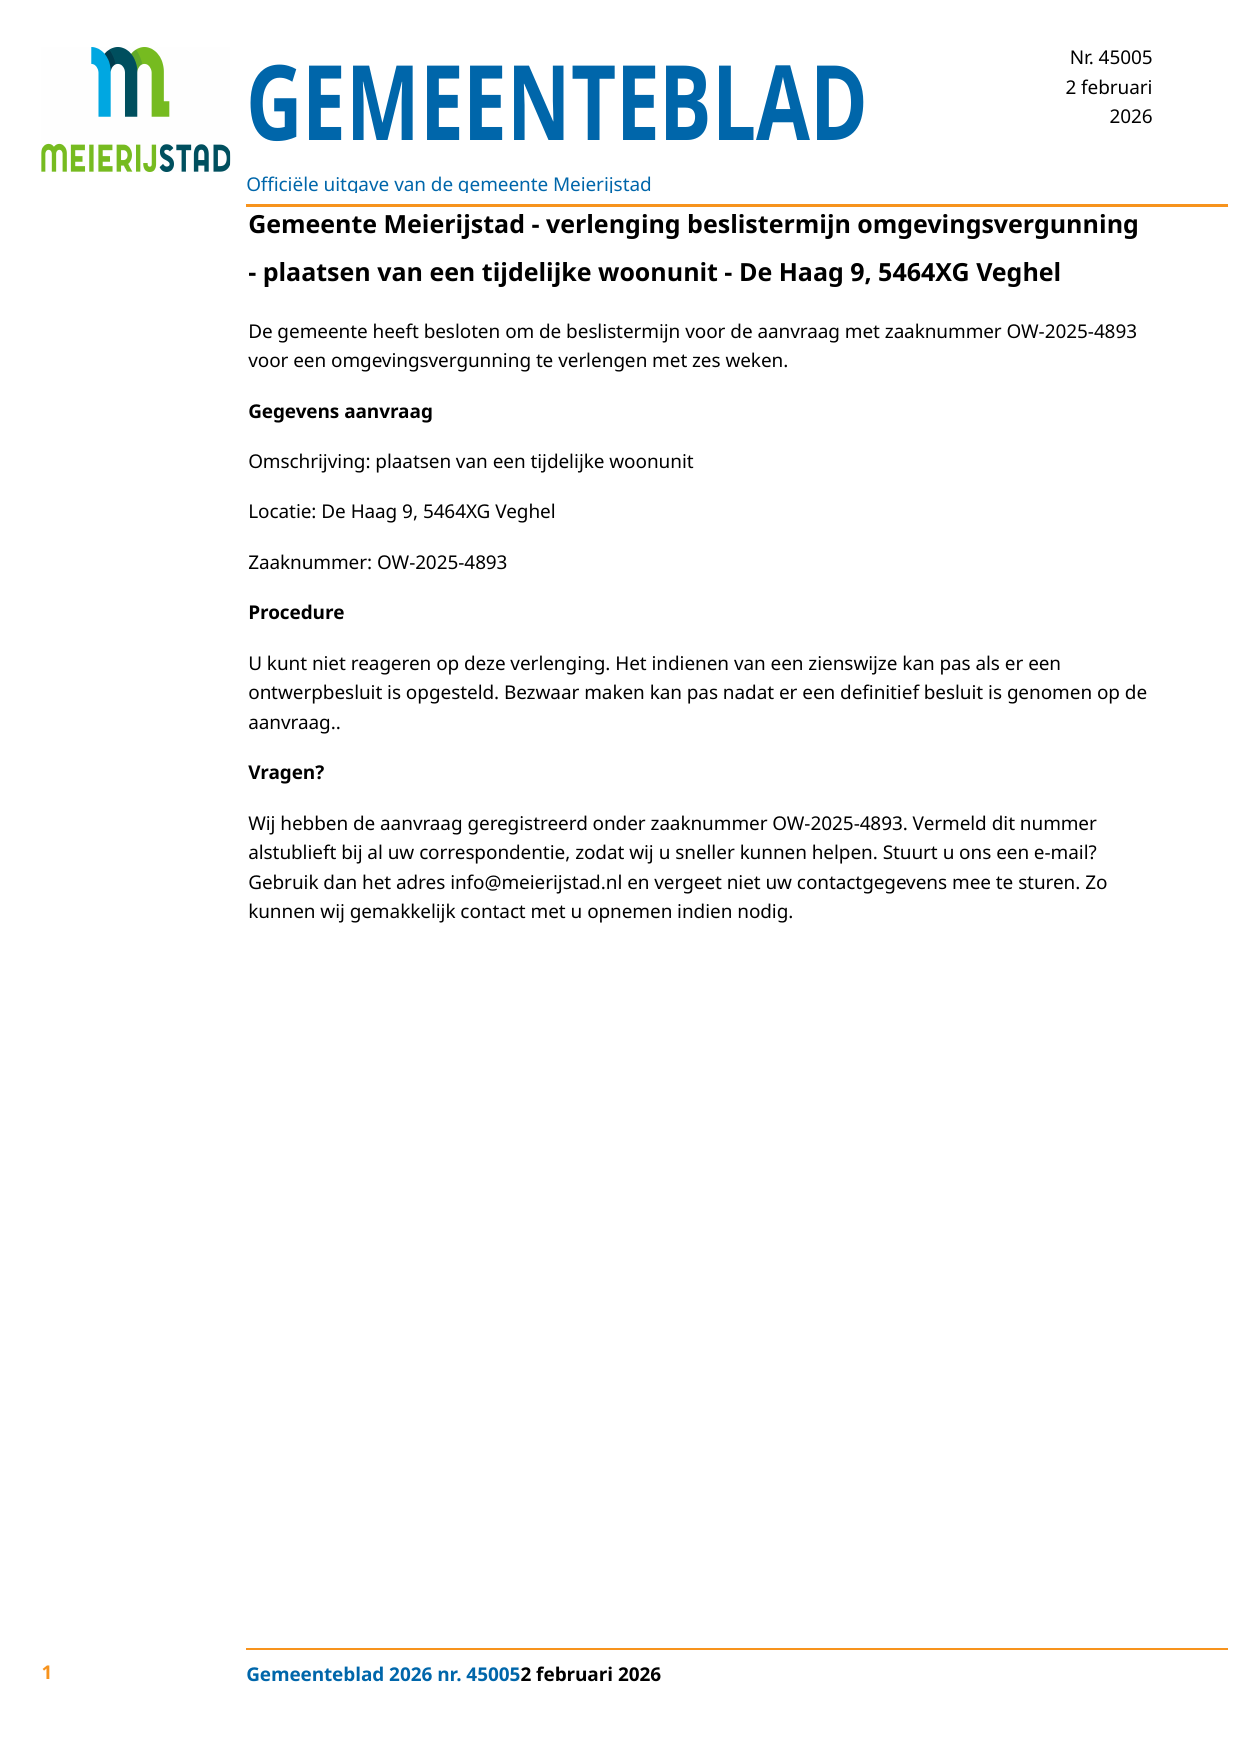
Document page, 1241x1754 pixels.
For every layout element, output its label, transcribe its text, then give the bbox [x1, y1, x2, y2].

text U kunt niet reageren op deze verlenging. Het indienen van een zienswijze kan pas als er een ontwerpbesluit is opgesteld. Bezwaar maken kan pas nadat er een definitief besluit is genomen op de aanvraag.. [248, 650, 1152, 735]
text De gemeente heeft besloten om de beslistermijn voor de aanvraag met zaaknummer OW-2025-4893 voor een omgevingsvergunning te verlengen met zes weken. [248, 318, 1152, 373]
text Wij hebben de aanvraag geregistreerd onder zaaknummer OW-2025-4893. Vermeld dit nummer alstublieft bij al uw correspondentie, zodat wij u sneller kunnen helpen. Stuurt u ons een e-mail? Gebruik dan het adres info@meierijstad.nl en vergeet niet uw contactgegevens mee te sturen. Zo kunnen wij gemakkelijk contact met u opnemen indien nodig. [248, 810, 1152, 924]
text Gegevens aanvraag [248, 398, 1152, 424]
text Locatie: De Haag 9, 5464XG Veghel [248, 499, 1152, 524]
text Omschrijving: plaatsen van een tijdelijke woonunit [248, 448, 1152, 474]
text Gemeente Meierijstad - verlenging beslistermijn omgevingsvergunning - plaatsen van een tijdelijke woonunit - De Haag 9, 5464XG Veghel [248, 207, 1152, 288]
picture [41, 47, 231, 172]
text Vragen? [248, 759, 1152, 785]
text Zaaknummer: OW-2025-4893 [248, 549, 1152, 575]
text Procedure [248, 599, 1152, 625]
